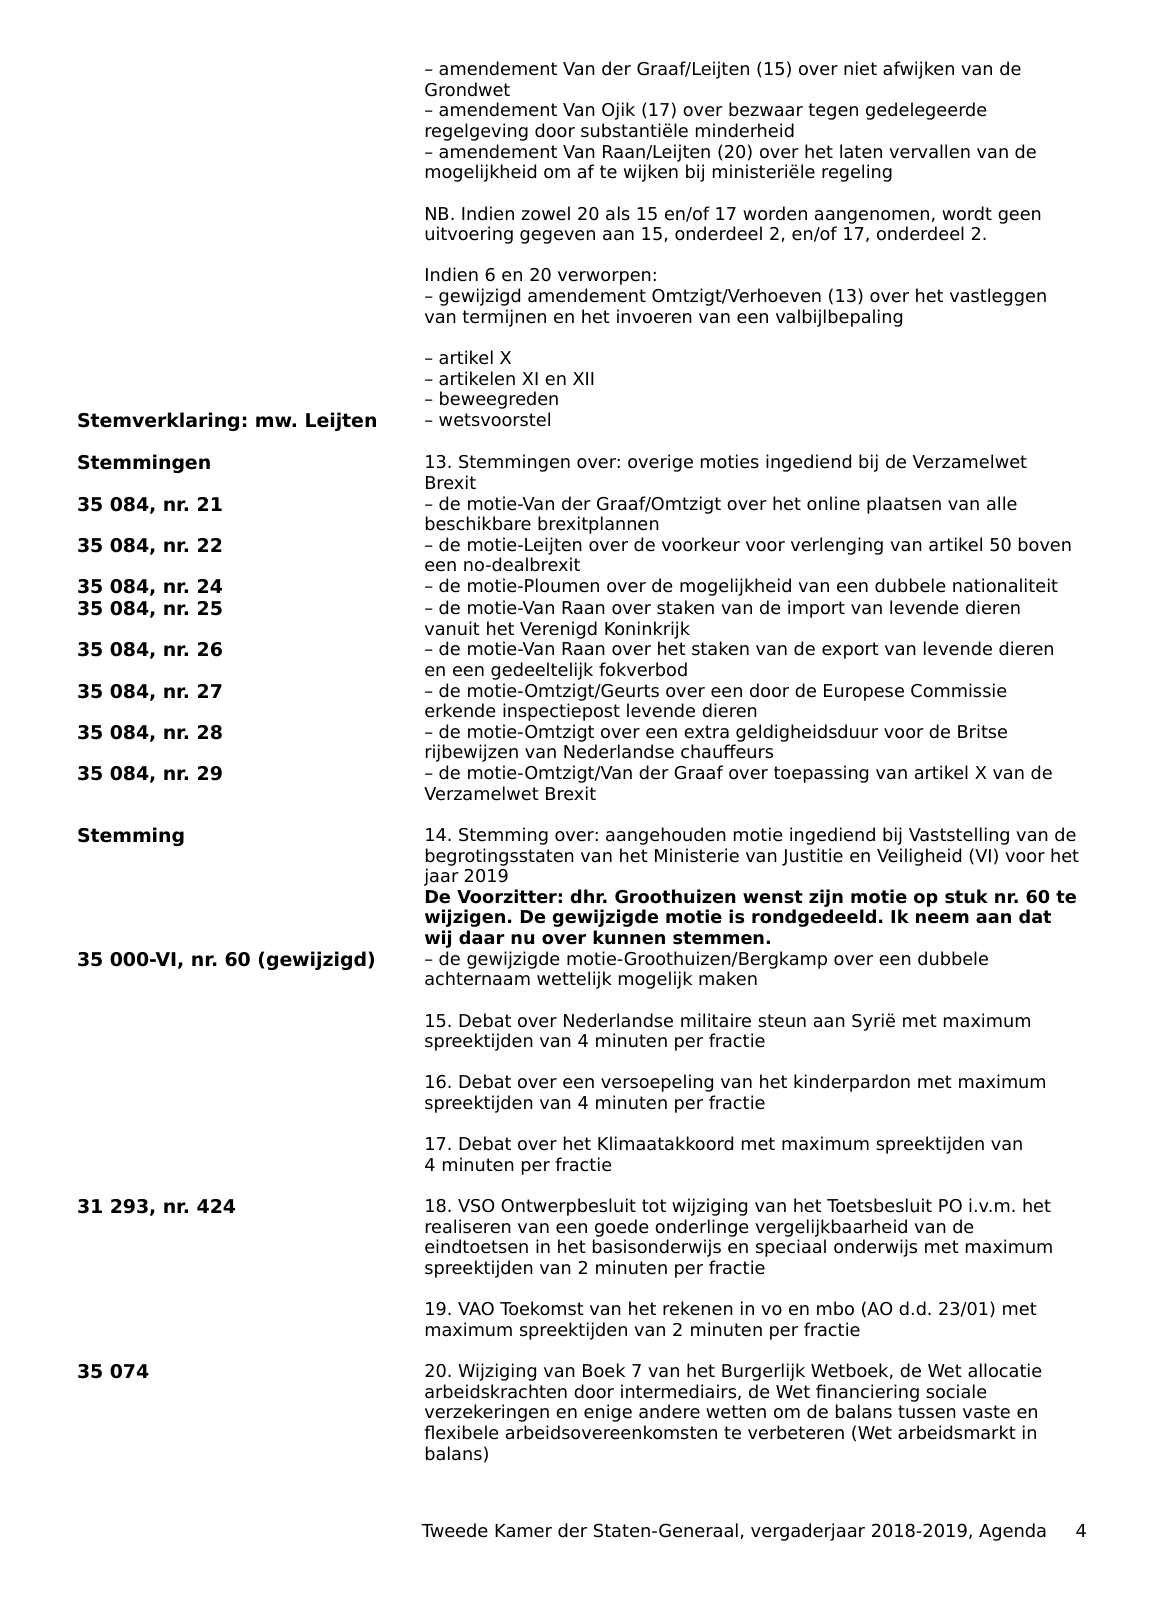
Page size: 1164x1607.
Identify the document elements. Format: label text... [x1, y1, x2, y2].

table_cell 35 084, nr. 26 [77, 639, 401, 681]
table_cell – amendement Van der Graaf/Leijten (15) over niet afwijken van de Grondwet [418, 59, 1087, 100]
table_cell [401, 887, 418, 949]
table_cell – de motie-Van der Graaf/Omtzigt over het online plaatsen van alle beschikbare brexitplannen [418, 494, 1087, 535]
table_cell [77, 327, 401, 348]
table_cell [401, 1011, 418, 1052]
table_cell – artikelen XI en XII [418, 369, 1087, 389]
table_cell [418, 1176, 1087, 1196]
table_cell – artikel X [418, 348, 1087, 368]
table_cell Indien 6 en 20 verworpen: [418, 265, 1087, 286]
table_cell [401, 432, 418, 452]
table_cell 19. VAO Toekomst van het rekenen in vo en mbo (AO d.d. 23/01) met maximum spreektijden van 2 minuten per fractie [418, 1299, 1087, 1341]
table_cell 35 074 [77, 1361, 401, 1464]
table_cell – amendement Van Ojik (17) over bezwaar tegen gedelegeerde regelgeving door substantiële minderheid [418, 100, 1087, 142]
table_cell [401, 1341, 418, 1361]
table_cell [77, 1279, 401, 1299]
table_cell [77, 1114, 401, 1134]
table_cell [77, 369, 401, 389]
table_cell 17. Debat over het Klimaatakkoord met maximum spreektijden van 4 minuten per fractie [418, 1134, 1087, 1176]
table_cell [77, 100, 401, 142]
table_cell [401, 598, 418, 639]
table_cell 35 000-VI, nr. 60 (gewijzigd) [77, 949, 401, 990]
table_cell [401, 1134, 418, 1176]
table_cell [77, 990, 401, 1011]
table_cell [401, 142, 418, 183]
table_cell [401, 949, 418, 990]
table_cell 16. Debat over een versoepeling van het kinderpardon met maximum spreektijden van 4 minuten per fractie [418, 1073, 1087, 1114]
table_cell – de gewijzigde motie-Groothuizen/Bergkamp over een dubbele achternaam wettelijk mogelijk maken [418, 949, 1087, 990]
table_cell [401, 681, 418, 722]
table_cell – de motie-Van Raan over staken van de import van levende dieren vanuit het Verenigd Koninkrijk [418, 598, 1087, 639]
table_cell [77, 183, 401, 203]
table_cell [418, 990, 1087, 1011]
table_cell [401, 1073, 418, 1114]
table_cell [77, 1341, 401, 1361]
table_cell 15. Debat over Nederlandse militaire steun aan Syrië met maximum spreektijden van 4 minuten per fractie [418, 1011, 1087, 1052]
table_cell – de motie-Omtzigt over een extra geldigheidsduur voor de Britse rijbewijzen van Nederlandse chauffeurs [418, 722, 1087, 763]
table_cell [401, 286, 418, 327]
table_cell [77, 204, 401, 245]
table_cell [77, 1073, 401, 1114]
table_cell [401, 389, 418, 410]
table_cell [418, 1114, 1087, 1134]
table_cell [418, 804, 1087, 825]
table_cell [418, 327, 1087, 348]
table_cell [77, 1052, 401, 1072]
table_cell [401, 639, 418, 681]
table_cell [401, 1279, 418, 1299]
table_cell [401, 410, 418, 432]
table_cell – beweegreden [418, 389, 1087, 410]
table_cell 13. Stemmingen over: overige moties ingediend bij de Verzamelwet Brexit [418, 452, 1087, 493]
table_cell 14. Stemming over: aangehouden motie ingediend bij Vaststelling van de begrotingsstaten van het Ministerie van Justitie en Veiligheid (VI) voor het jaar 2019 [418, 825, 1087, 887]
table_cell [401, 1114, 418, 1134]
table_cell [77, 432, 401, 452]
table_cell [401, 804, 418, 825]
table_cell [401, 535, 418, 576]
table_cell [77, 389, 401, 410]
table_cell [77, 59, 401, 100]
table_cell [77, 142, 401, 183]
table_cell NB. Indien zowel 20 als 15 en/of 17 worden aangenomen, wordt geen uitvoering gegeven aan 15, onderdeel 2, en/of 17, onderdeel 2. [418, 204, 1087, 245]
table_cell Stemverklaring: mw. Leijten [77, 410, 401, 432]
table_cell – de motie-Leijten over de voorkeur voor verlenging van artikel 50 boven een no-dealbrexit [418, 535, 1087, 576]
table_cell [77, 265, 401, 286]
table_cell – gewijzigd amendement Omtzigt/Verhoeven (13) over het vastleggen van termijnen en het invoeren van een valbijlbepaling [418, 286, 1087, 327]
table_cell [77, 887, 401, 949]
table_cell Stemmingen [77, 452, 401, 493]
table_cell – de motie-Van Raan over het staken van de export van levende dieren en een gedeeltelijk fokverbod [418, 639, 1087, 681]
table_cell [401, 825, 418, 887]
table_cell [401, 1361, 418, 1464]
table_cell – de motie-Omtzigt/Van der Graaf over toepassing van artikel X van de Verzamelwet Brexit [418, 763, 1087, 804]
table_cell [401, 494, 418, 535]
table_cell [77, 1299, 401, 1341]
table_cell [418, 1279, 1087, 1299]
table_cell [418, 1052, 1087, 1072]
table_cell [77, 286, 401, 327]
table_cell [401, 265, 418, 286]
table_cell – amendement Van Raan/Leijten (20) over het laten vervallen van de mogelijkheid om af te wijken bij ministeriële regeling [418, 142, 1087, 183]
table_cell [77, 1176, 401, 1196]
table_cell [401, 452, 418, 493]
table_cell [401, 1052, 418, 1072]
table_cell [401, 100, 418, 142]
table_cell [418, 245, 1087, 265]
table_cell 31 293, nr. 424 [77, 1196, 401, 1279]
table_cell 35 084, nr. 24 [77, 576, 401, 598]
table_cell [77, 348, 401, 368]
table_cell [401, 1299, 418, 1341]
table_cell [401, 245, 418, 265]
table_cell [418, 183, 1087, 203]
table_cell 35 084, nr. 29 [77, 763, 401, 804]
table_cell – de motie-Ploumen over de mogelijkheid van een dubbele nationaliteit [418, 576, 1087, 598]
table_cell [401, 204, 418, 245]
table_cell 35 084, nr. 21 [77, 494, 401, 535]
table_cell 35 084, nr. 27 [77, 681, 401, 722]
table_cell – wetsvoorstel [418, 410, 1087, 432]
table_cell 20. Wijziging van Boek 7 van het Burgerlijk Wetboek, de Wet allocatie arbeidskrachten door intermediairs, de Wet financiering sociale verzekeringen en enige andere wetten om de balans tussen vaste en flexibele arbeidsovereenkomsten te verbeteren (Wet arbeidsmarkt in balans) [418, 1361, 1087, 1464]
table_cell [401, 327, 418, 348]
table_cell [77, 1011, 401, 1052]
table_cell 35 084, nr. 28 [77, 722, 401, 763]
table_cell 35 084, nr. 25 [77, 598, 401, 639]
table_cell [77, 1134, 401, 1176]
table_cell [401, 1176, 418, 1196]
table_cell [401, 763, 418, 804]
table_cell [401, 183, 418, 203]
table_cell De Voorzitter: dhr. Groothuizen wenst zijn motie op stuk nr. 60 te wijzigen. De gewijzigde motie is rondgedeeld. Ik neem aan dat wij daar nu over kunnen stemmen. [418, 887, 1087, 949]
table_cell 18. VSO Ontwerpbesluit tot wijziging van het Toetsbesluit PO i.v.m. het realiseren van een goede onderlinge vergelijkbaarheid van de eindtoetsen in het basisonderwijs en speciaal onderwijs met maximum spreektijden van 2 minuten per fractie [418, 1196, 1087, 1279]
table_cell 35 084, nr. 22 [77, 535, 401, 576]
table_cell [401, 369, 418, 389]
table_cell [401, 576, 418, 598]
table_cell [77, 245, 401, 265]
table_cell [401, 1196, 418, 1279]
table_cell [401, 990, 418, 1011]
table_cell [418, 1341, 1087, 1361]
table_cell [401, 59, 418, 100]
table_cell [418, 432, 1087, 452]
table_cell [401, 348, 418, 368]
table_cell [401, 722, 418, 763]
table_cell Stemming [77, 825, 401, 887]
table_cell – de motie-Omtzigt/Geurts over een door de Europese Commissie erkende inspectiepost levende dieren [418, 681, 1087, 722]
table_cell [77, 804, 401, 825]
